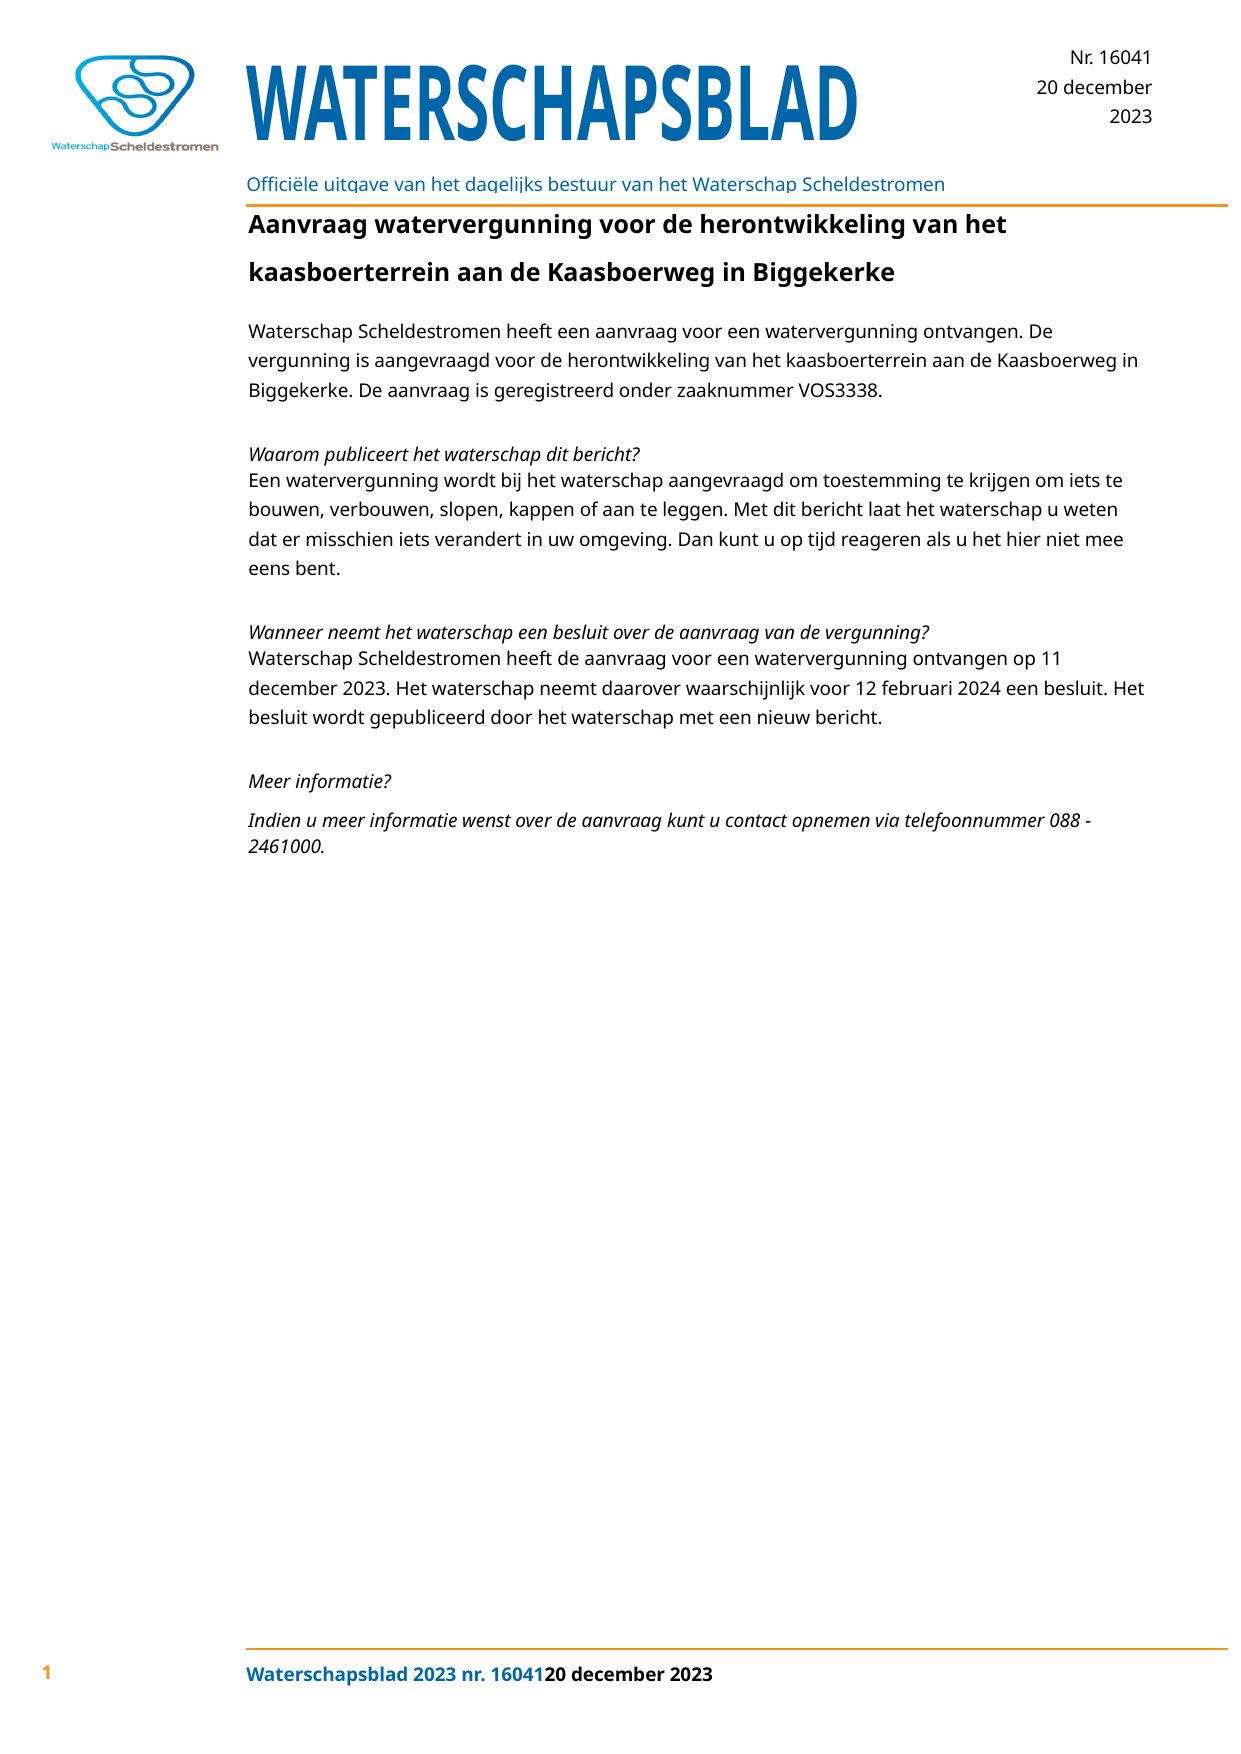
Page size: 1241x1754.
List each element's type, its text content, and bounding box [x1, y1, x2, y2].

text Waterschap Scheldestromen heeft een aanvraag voor een watervergunning ontvangen. De vergunning is aangevraagd voor de herontwikkeling van het kaasboerterrein aan de Kaasboerweg in Biggekerke. De aanvraag is geregistreerd onder zaaknummer VOS3338. [248, 318, 1152, 403]
text Waarom publiceert het waterschap dit bericht? [248, 441, 1152, 467]
text Een watervergunning wordt bij het waterschap aangevraagd om toestemming te krijgen om iets te bouwen, verbouwen, slopen, kappen of aan te leggen. Met dit bericht laat het waterschap u weten dat er misschien iets verandert in uw omgeving. Dan kunt u op tijd reageren als u het hier niet mee eens bent. [248, 467, 1152, 581]
text Meer informatie? [248, 768, 1152, 794]
text Aanvraag watervergunning voor de herontwikkeling van het kaasboerterrein aan de Kaasboerweg in Biggekerke [248, 207, 1152, 288]
text Indien u meer informatie wenst over de aanvraag kunt u contact opnemen via telefoonnummer 088 - 2461000. [248, 808, 1152, 859]
text Wanneer neemt het waterschap een besluit over de aanvraag van de vergunning? [248, 619, 1152, 645]
picture [41, 47, 231, 172]
text Waterschap Scheldestromen heeft de aanvraag voor een watervergunning ontvangen op 11 december 2023. Het waterschap neemt daarover waarschijnlijk voor 12 februari 2024 een besluit. Het besluit wordt gepubliceerd door het waterschap met een nieuw bericht. [248, 645, 1152, 730]
